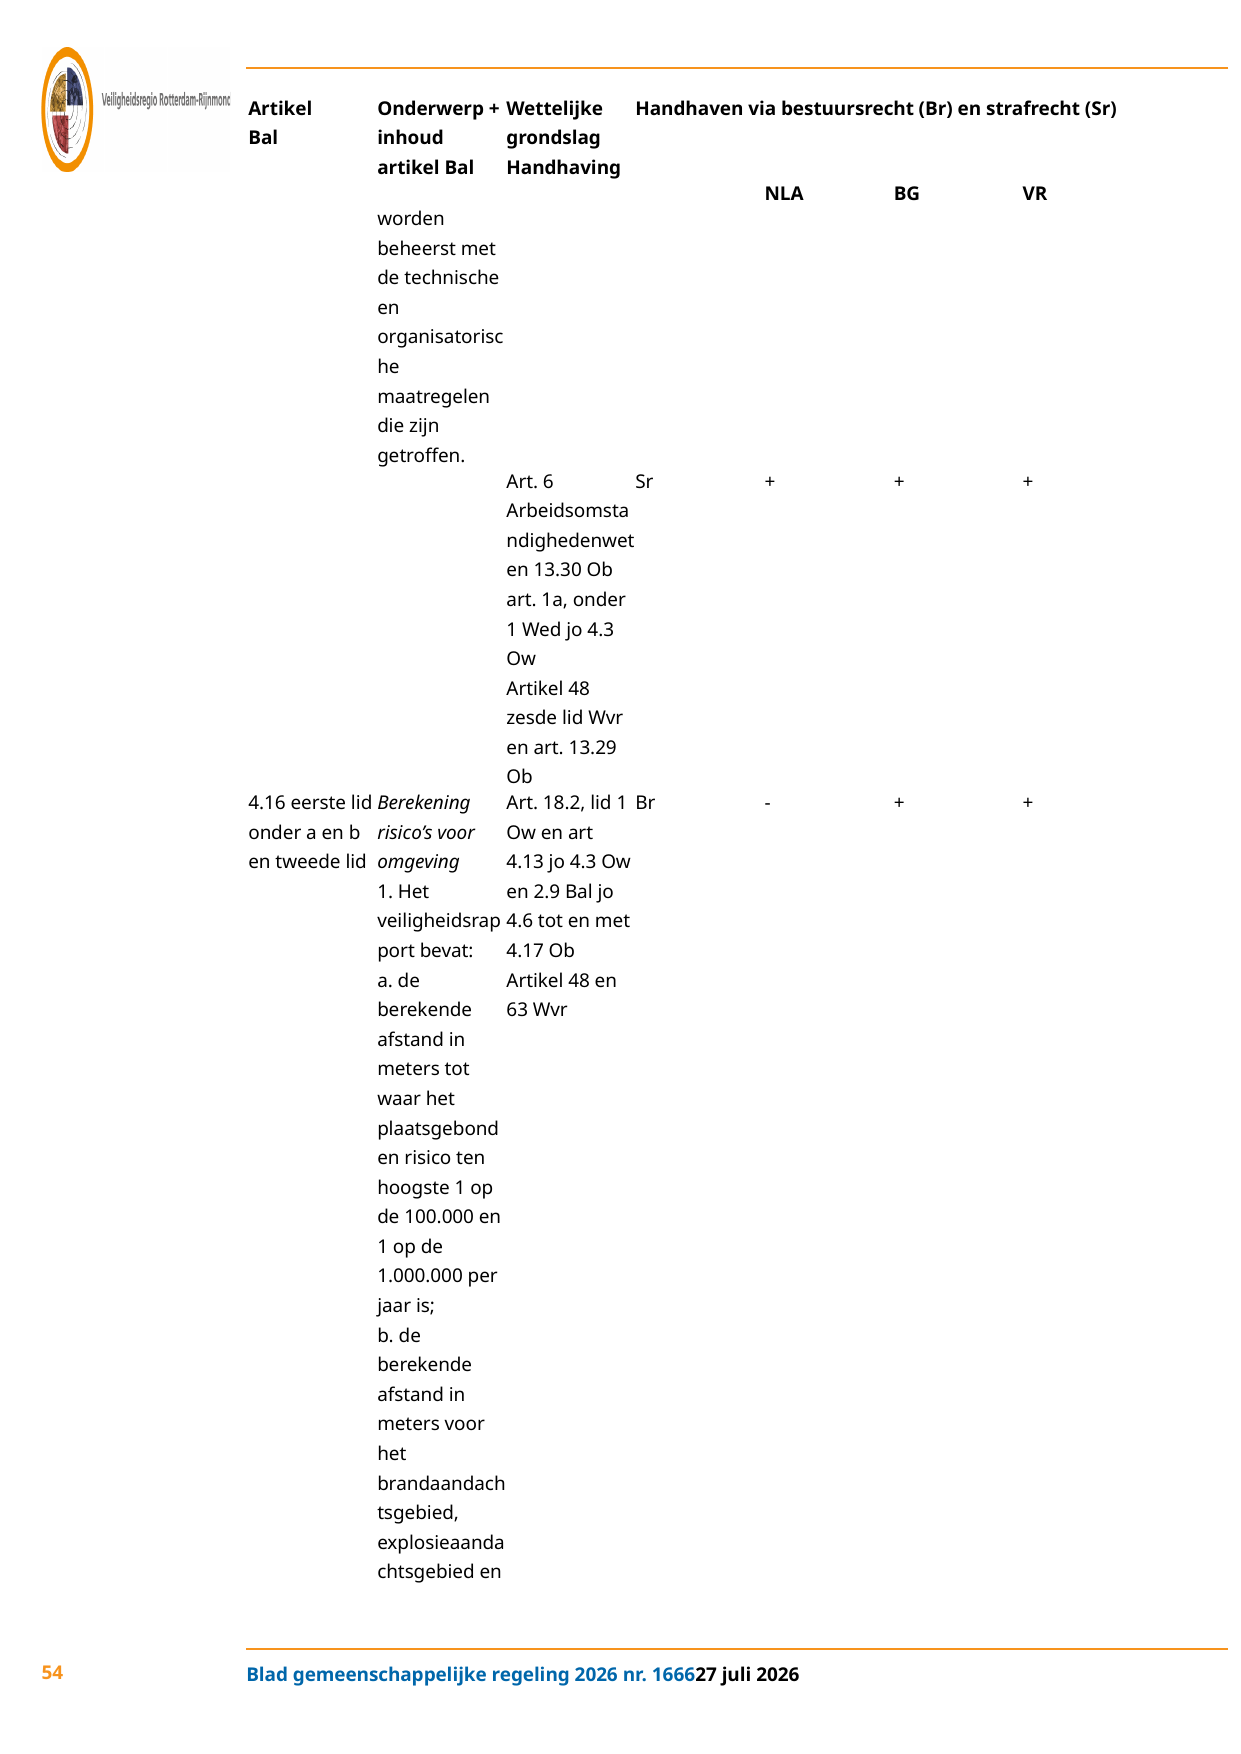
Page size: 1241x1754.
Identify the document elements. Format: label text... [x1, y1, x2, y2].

table_cell + [894, 789, 1022, 1584]
table_cell [248, 468, 377, 789]
picture [41, 47, 231, 172]
table_cell + [1023, 468, 1152, 789]
table_cell [764, 205, 893, 468]
table_cell Art. 18.2, lid 1 Ow en art 4.13 jo 4.3 Ow en 2.9 Bal jo 4.6 tot en met 4.17 Ob Artikel 48 en 63 Wvr [506, 789, 635, 1584]
table_cell [377, 180, 506, 205]
table_cell + [1023, 789, 1152, 1584]
table_cell [506, 180, 635, 205]
table_cell Sr [635, 468, 764, 789]
table_cell [635, 180, 764, 205]
table_cell VR [1023, 180, 1152, 205]
table_cell [1023, 205, 1152, 468]
table_cell 4.16 eerste lid onder a en b en tweede lid [248, 789, 377, 1584]
table_cell worden beheerst met de technische en organisatorische maatregelen die zijn getroffen. [377, 205, 506, 468]
table_cell [377, 468, 506, 789]
table_cell [506, 205, 635, 468]
table_cell + [764, 468, 893, 789]
table_cell [635, 205, 764, 468]
table_cell [894, 205, 1022, 468]
table_header Artikel Bal [248, 95, 377, 180]
table_cell BG [894, 180, 1022, 205]
table_cell Berekening risico’s voor omgeving 1. Het veiligheidsrapport bevat: a. de berekende afstand in meters tot waar het plaatsgebonden risico ten hoogste 1 op de 100.000 en 1 op de 1.000.000 per jaar is; b. de berekende afstand in meters voor het brandaandachtsgebied, explosieaandachtsgebied en [377, 789, 506, 1584]
table_header Wettelijke grondslag Handhaving [506, 95, 635, 180]
table_cell Br [635, 789, 764, 1584]
table_cell + [894, 468, 1022, 789]
table_header Onderwerp + inhoud artikel Bal [377, 95, 506, 180]
table_cell [248, 180, 377, 205]
table_cell - [764, 789, 893, 1584]
table_cell [248, 205, 377, 468]
table_cell Art. 6 Arbeidsomstandighedenwet en 13.30 Ob art. 1a, onder 1 Wed jo 4.3 Ow Artikel 48 zesde lid Wvr en art. 13.29 Ob [506, 468, 635, 789]
table_header Handhaven via bestuursrecht (Br) en strafrecht (Sr) [635, 95, 1152, 180]
table_cell NLA [764, 180, 893, 205]
